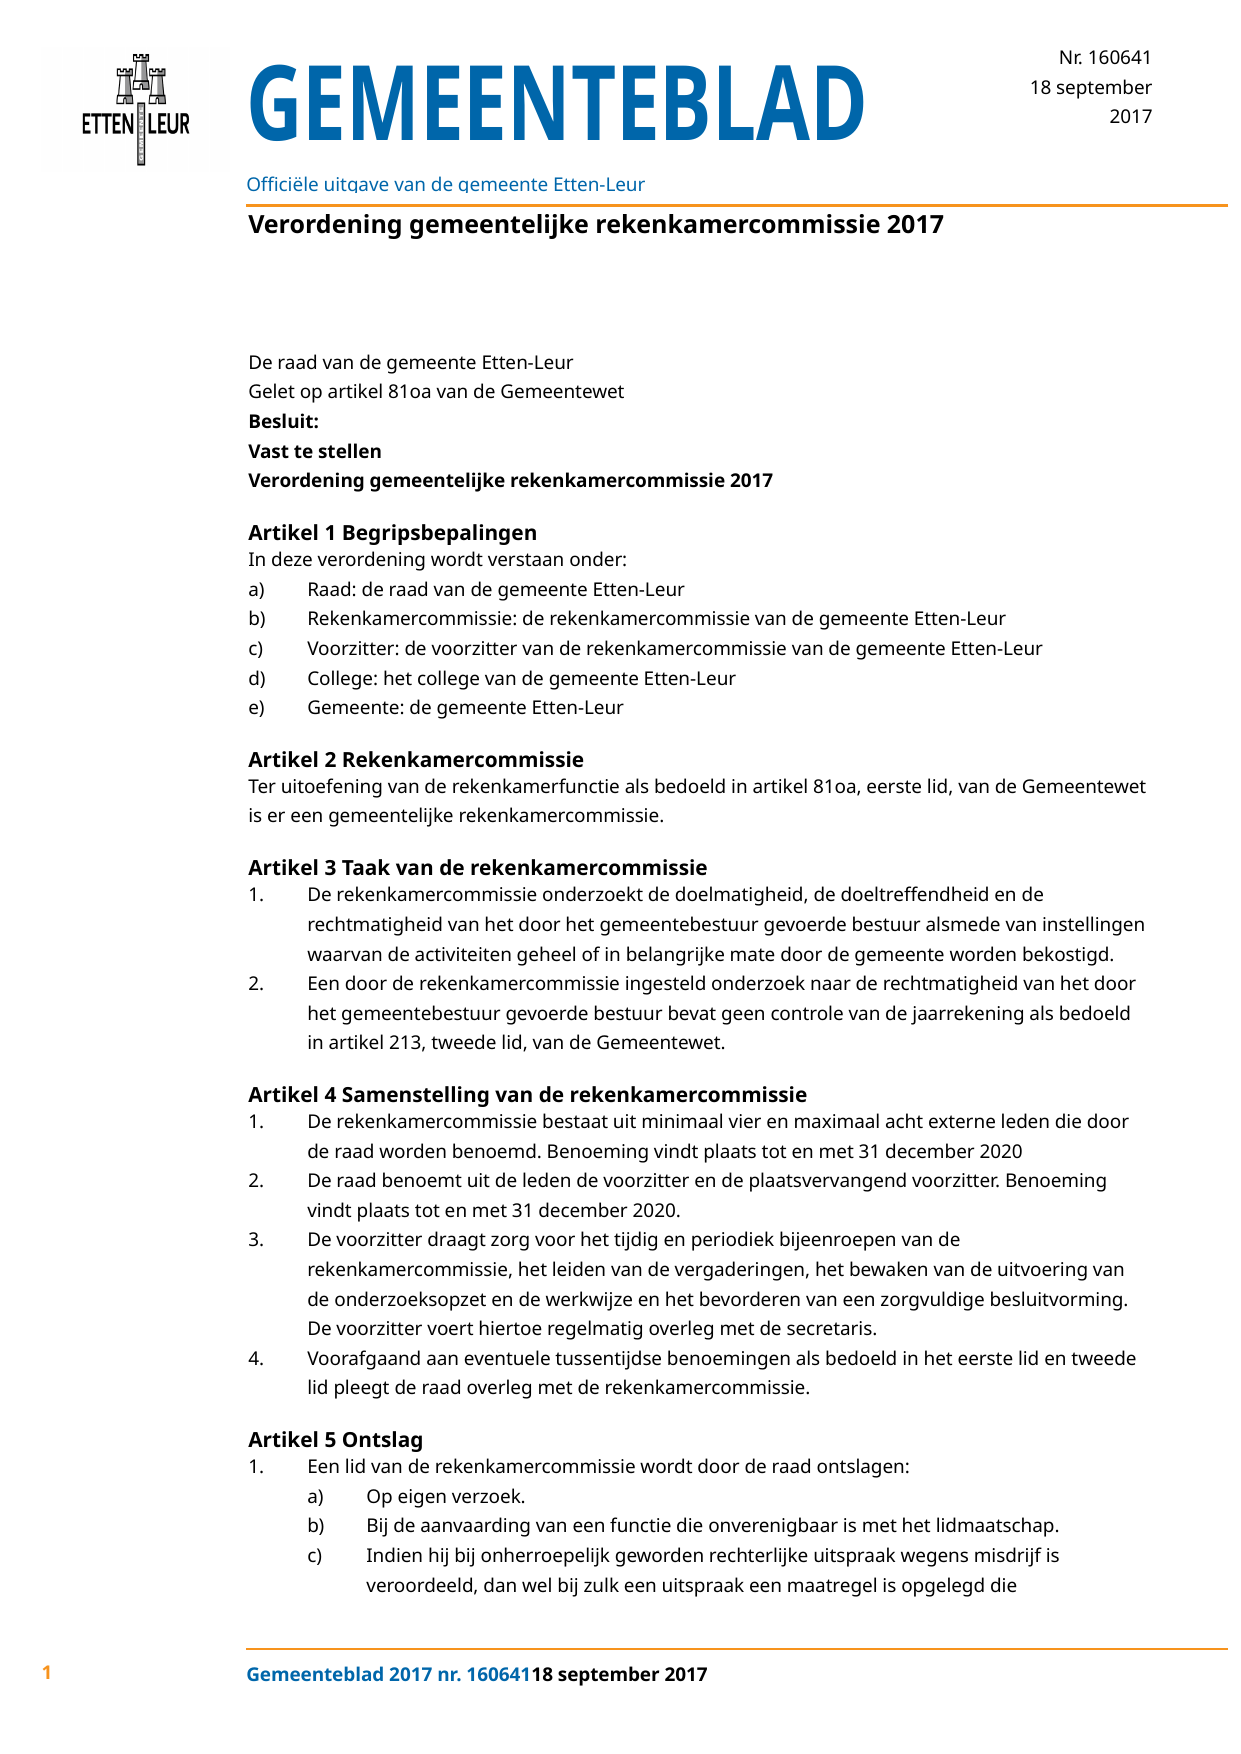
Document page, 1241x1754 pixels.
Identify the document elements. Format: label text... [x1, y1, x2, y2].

list De rekenkamercommissie onderzoekt de doelmatigheid, de doeltreffendheid en de rechtmatigheid van het door het gemeentebestuur gevoerde bestuur alsmede van instellingen waarvan de activiteiten geheel of in belangrijke mate door de gemeente worden bekostigd. [248, 882, 1152, 966]
list Gemeente: de gemeente Etten-Leur [248, 694, 1152, 720]
list Bij de aanvaarding van een functie die onverenigbaar is met het lidmaatschap. [307, 1513, 1152, 1538]
list De rekenkamercommissie bestaat uit minimaal vier en maximaal acht externe leden die door de raad worden benoemd. Benoeming vindt plaats tot en met 31 december 2020 [248, 1108, 1152, 1164]
text Artikel 3 Taak van de rekenkamercommissie [248, 853, 1152, 882]
list College: het college van de gemeente Etten-Leur [248, 665, 1152, 690]
text Artikel 1 Begripsbepalingen [248, 518, 1152, 546]
list De voorzitter draagt zorg voor het tijdig en periodiek bijeenroepen van de rekenkamercommissie, het leiden van de vergaderingen, het bewaken van de uitvoering van de onderzoeksopzet en de werkwijze en het bevorderen van een zorgvuldige besluitvorming. De voorzitter voert hiertoe regelmatig overleg met de secretaris. [248, 1227, 1152, 1341]
text Besluit: [248, 408, 1152, 434]
text Vast te stellen [248, 438, 1152, 464]
list Raad: de raad van de gemeente Etten-Leur [248, 576, 1152, 602]
picture [41, 47, 231, 172]
list Een lid van de rekenkamercommissie wordt door de raad ontslagen: [248, 1453, 1152, 1479]
list Rekenkamercommissie: de rekenkamercommissie van de gemeente Etten-Leur [248, 606, 1152, 631]
list Voorzitter: de voorzitter van de rekenkamercommissie van de gemeente Etten-Leur [248, 635, 1152, 661]
list Indien hij bij onherroepelijk geworden rechterlijke uitspraak wegens misdrijf is veroordeeld, dan wel bij zulk een uitspraak een maatregel is opgelegd die [307, 1542, 1152, 1597]
list De raad benoemt uit de leden de voorzitter en de plaatsvervangend voorzitter. Benoeming vindt plaats tot en met 31 december 2020. [248, 1167, 1152, 1223]
text Artikel 5 Ontslag [248, 1425, 1152, 1453]
text Gelet op artikel 81oa van de Gemeentewet [248, 379, 1152, 404]
text De raad van de gemeente Etten-Leur [248, 349, 1152, 375]
list Op eigen verzoek. [307, 1483, 1152, 1509]
text Artikel 4 Samenstelling van de rekenkamercommissie [248, 1080, 1152, 1108]
text Verordening gemeentelijke rekenkamercommissie 2017 [248, 207, 1152, 241]
text In deze verordening wordt verstaan onder: [248, 546, 1152, 572]
text Verordening gemeentelijke rekenkamercommissie 2017 [248, 467, 1152, 493]
text Ter uitoefening van de rekenkamerfunctie als bedoeld in artikel 81oa, eerste lid, van de Gemeentewet is er een gemeentelijke rekenkamercommissie. [248, 773, 1152, 828]
list Voorafgaand aan eventuele tussentijdse benoemingen als bedoeld in het eerste lid en tweede lid pleegt de raad overleg met de rekenkamercommissie. [248, 1345, 1152, 1400]
text Artikel 2 Rekenkamercommissie [248, 745, 1152, 773]
list Een door de rekenkamercommissie ingesteld onderzoek naar de rechtmatigheid van het door het gemeentebestuur gevoerde bestuur bevat geen controle van de jaarrekening als bedoeld in artikel 213, tweede lid, van de Gemeentewet. [248, 970, 1152, 1055]
